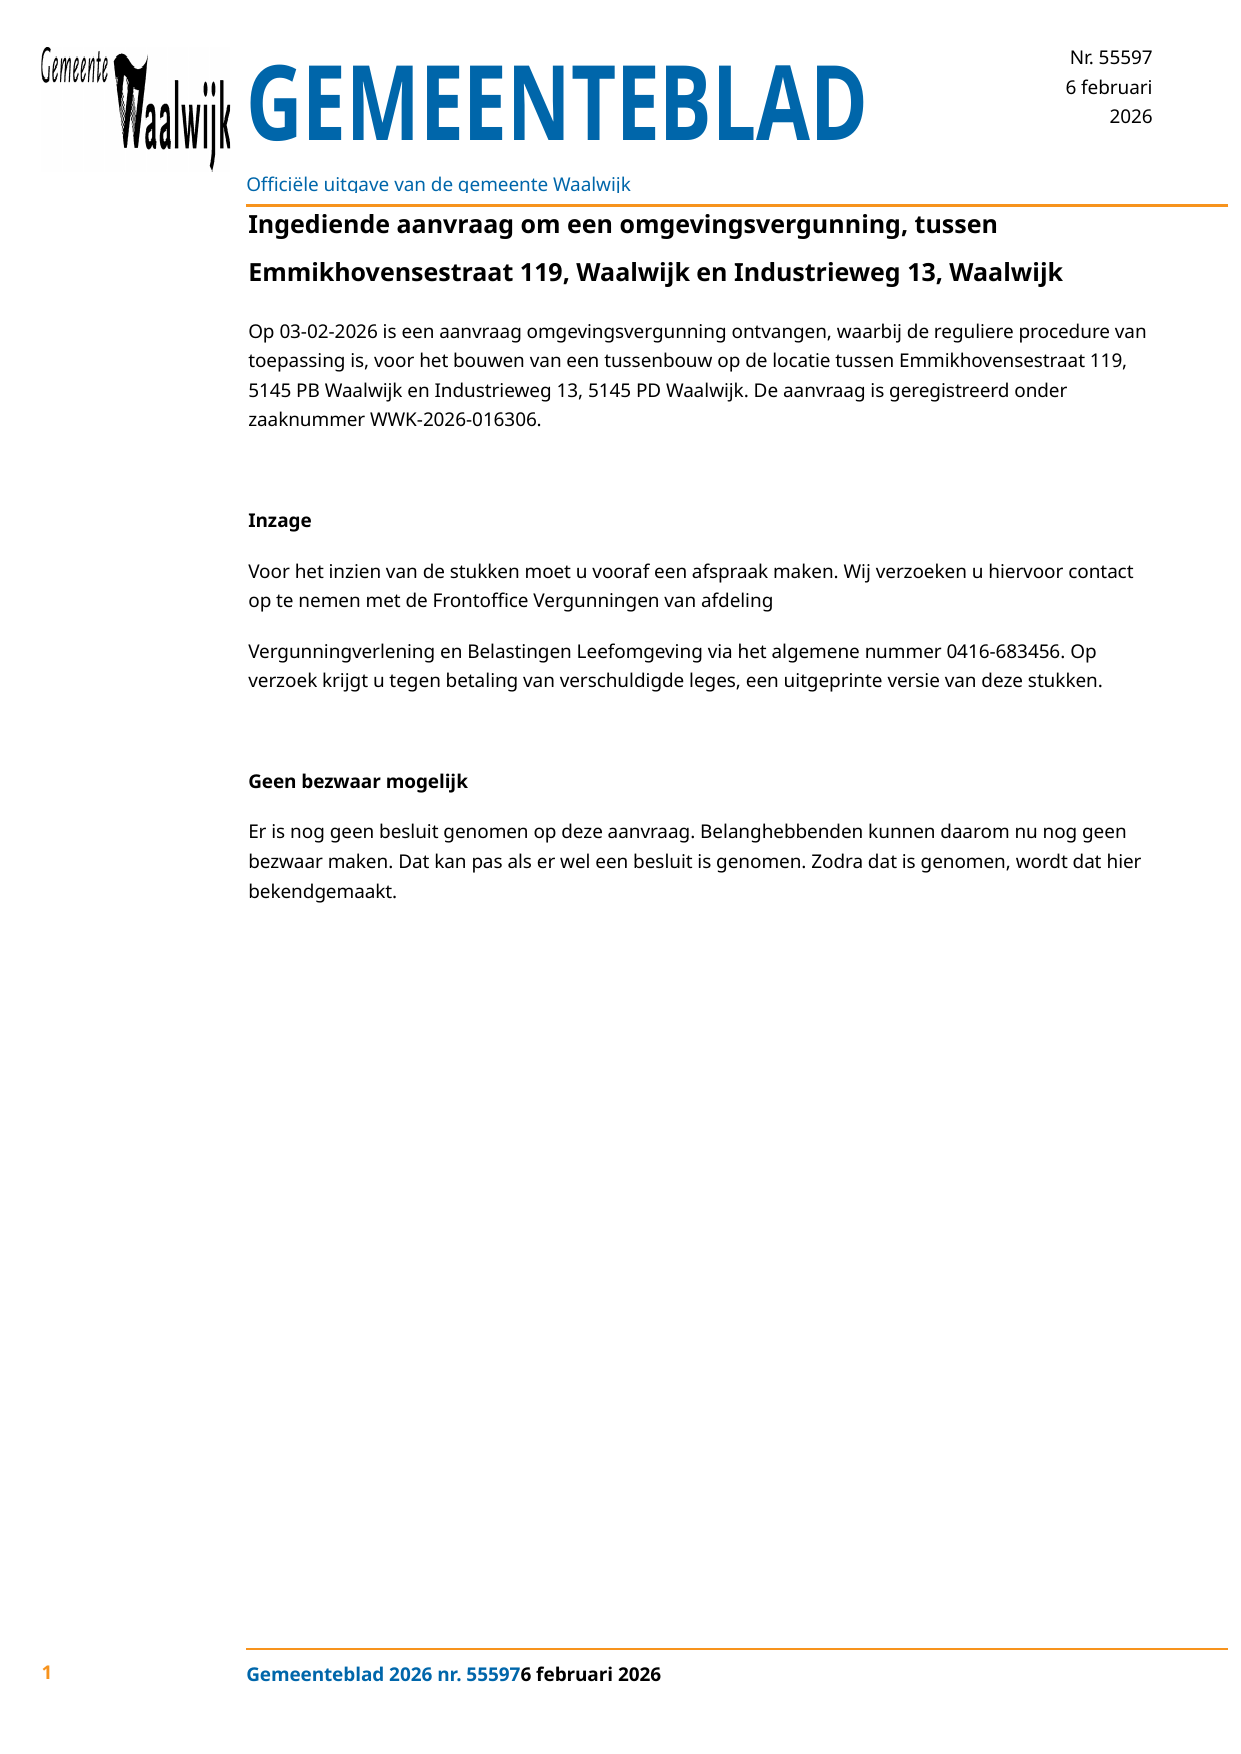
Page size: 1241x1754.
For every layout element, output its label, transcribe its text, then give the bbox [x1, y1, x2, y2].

text Voor het inzien van de stukken moet u vooraf een afspraak maken. Wij verzoeken u hiervoor contact op te nemen met de Frontoffice Vergunningen van afdeling [248, 558, 1152, 613]
text Op 03-02-2026 is een aanvraag omgevingsvergunning ontvangen, waarbij de reguliere procedure van toepassing is, voor het bouwen van een tussenbouw op de locatie tussen Emmikhovensestraat 119, 5145 PB Waalwijk en Industrieweg 13, 5145 PD Waalwijk. De aanvraag is geregistreerd onder zaaknummer WWK-2026-016306. [248, 318, 1152, 432]
text Er is nog geen besluit genomen op deze aanvraag. Belanghebbenden kunnen daarom nu nog geen bezwaar maken. Dat kan pas als er wel een besluit is genomen. Zodra dat is genomen, wordt dat hier bekendgemaakt. [248, 819, 1152, 904]
text Geen bezwaar mogelijk [248, 768, 1152, 794]
picture [41, 47, 231, 172]
text Inzage [248, 507, 1152, 533]
text Vergunningverlening en Belastingen Leefomgeving via het algemene nummer 0416-683456. Op verzoek krijgt u tegen betaling van verschuldigde leges, een uitgeprinte versie van deze stukken. [248, 638, 1152, 693]
text Ingediende aanvraag om een omgevingsvergunning, tussen Emmikhovensestraat 119, Waalwijk en Industrieweg 13, Waalwijk [248, 207, 1152, 288]
